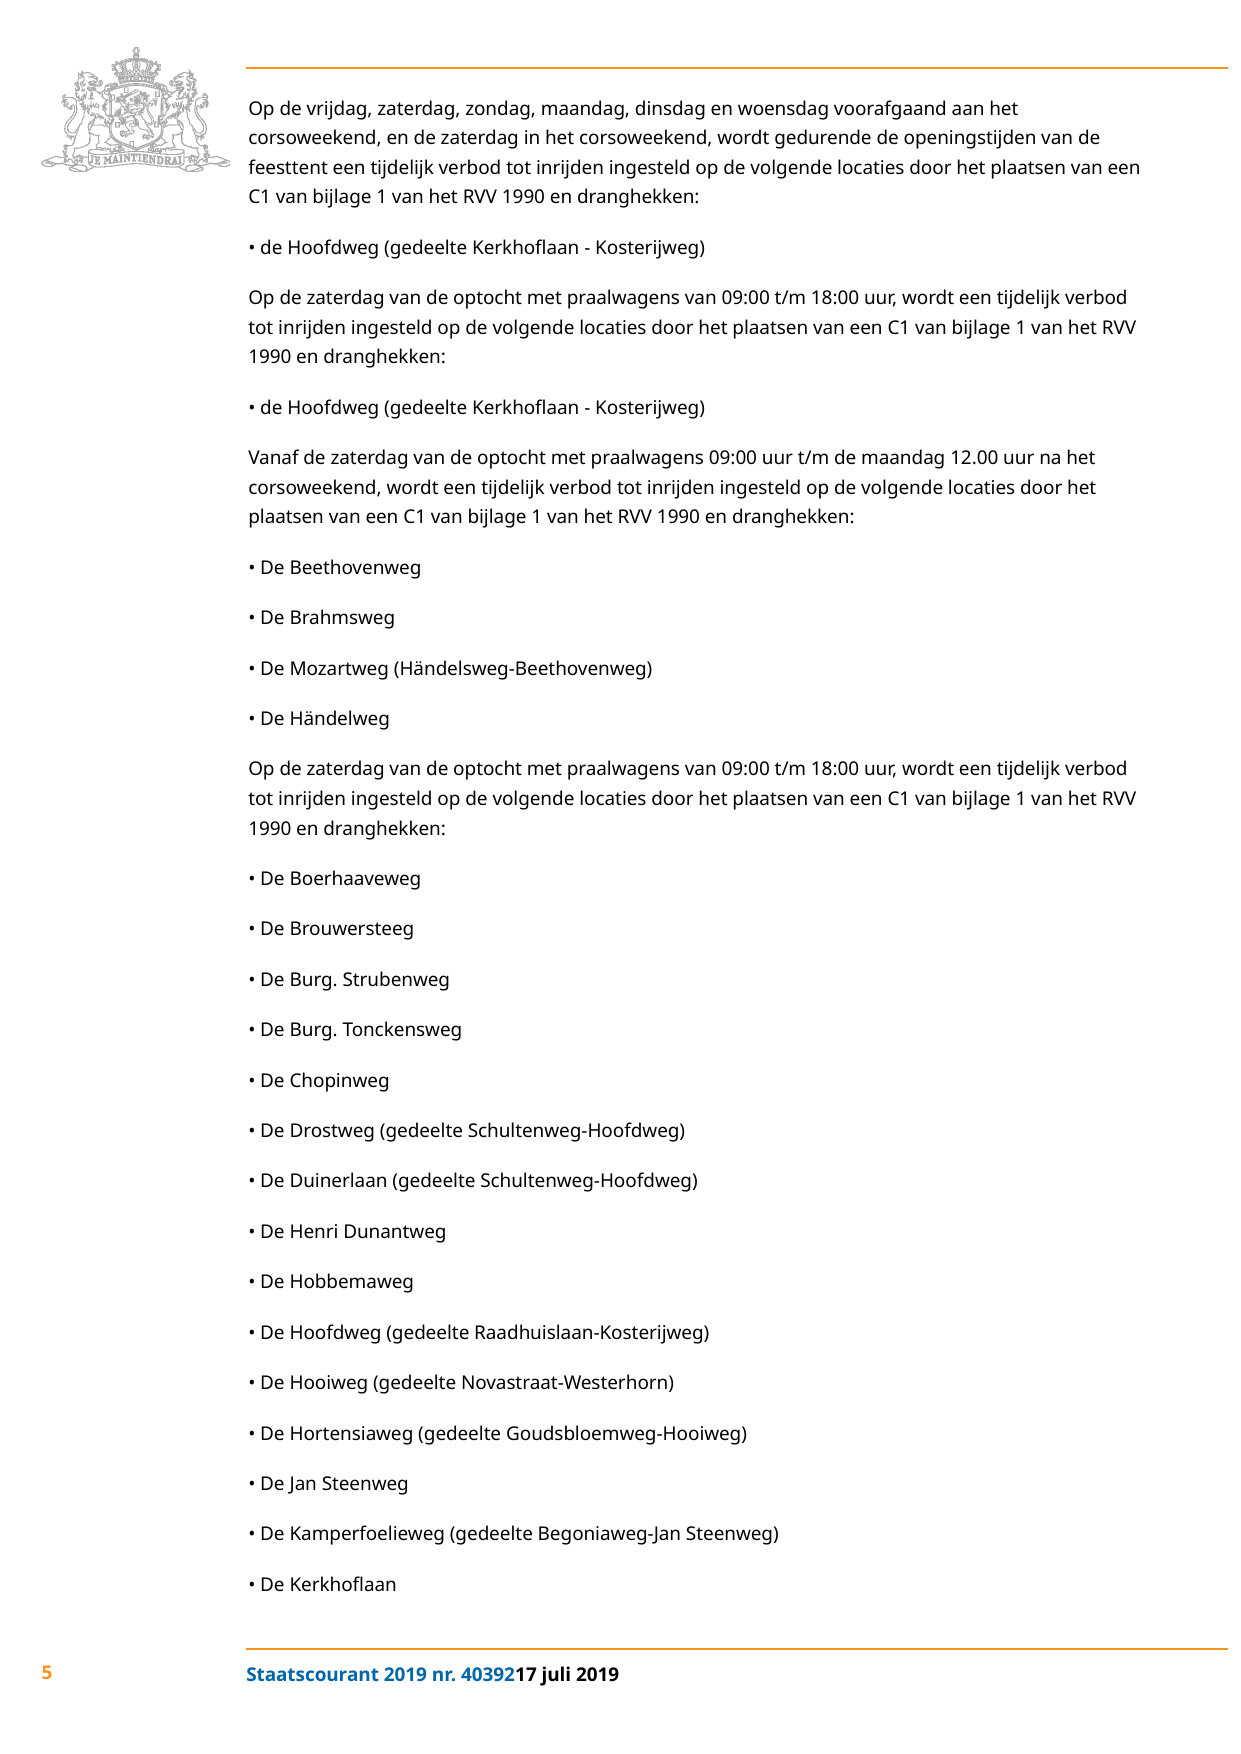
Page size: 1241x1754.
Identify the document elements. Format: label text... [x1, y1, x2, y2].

text • De Hortensiaweg (gedeelte Goudsbloemweg-Hooiweg) [248, 1420, 1152, 1446]
text • De Jan Steenweg [248, 1470, 1152, 1496]
text • De Händelweg [248, 705, 1152, 731]
text • De Chopinweg [248, 1067, 1152, 1093]
text Op de zaterdag van de optocht met praalwagens van 09:00 t/m 18:00 uur, wordt een tijdelijk verbod tot inrijden ingesteld op de volgende locaties door het plaatsen van een C1 van bijlage 1 van het RVV 1990 en dranghekken: [248, 284, 1152, 369]
text • De Boerhaaveweg [248, 865, 1152, 891]
text • De Henri Dunantweg [248, 1218, 1152, 1244]
picture [41, 47, 231, 172]
text Op de zaterdag van de optocht met praalwagens van 09:00 t/m 18:00 uur, wordt een tijdelijk verbod tot inrijden ingesteld op de volgende locaties door het plaatsen van een C1 van bijlage 1 van het RVV 1990 en dranghekken: [248, 756, 1152, 841]
text • De Brahmsweg [248, 604, 1152, 630]
text • De Burg. Strubenweg [248, 966, 1152, 992]
text • de Hoofdweg (gedeelte Kerkhoflaan - Kosterijweg) [248, 234, 1152, 260]
text • de Hoofdweg (gedeelte Kerkhoflaan - Kosterijweg) [248, 394, 1152, 420]
text • De Drostweg (gedeelte Schultenweg-Hoofdweg) [248, 1117, 1152, 1143]
text • De Mozartweg (Händelsweg-Beethovenweg) [248, 655, 1152, 681]
text • De Brouwersteeg [248, 916, 1152, 941]
text • De Beethovenweg [248, 554, 1152, 580]
text • De Hooiweg (gedeelte Novastraat-Westerhorn) [248, 1369, 1152, 1395]
text • De Hobbemaweg [248, 1268, 1152, 1294]
text • De Duinerlaan (gedeelte Schultenweg-Hoofdweg) [248, 1168, 1152, 1193]
text • De Kamperfoelieweg (gedeelte Begoniaweg-Jan Steenweg) [248, 1521, 1152, 1546]
text • De Kerkhoflaan [248, 1571, 1152, 1597]
text • De Hoofdweg (gedeelte Raadhuislaan-Kosterijweg) [248, 1319, 1152, 1345]
text • De Burg. Tonckensweg [248, 1016, 1152, 1042]
text Op de vrijdag, zaterdag, zondag, maandag, dinsdag en woensdag voorafgaand aan het corsoweekend, en de zaterdag in het corsoweekend, wordt gedurende de openingstijden van de feesttent een tijdelijk verbod tot inrijden ingesteld op de volgende locaties door het plaatsen van een C1 van bijlage 1 van het RVV 1990 en dranghekken: [248, 95, 1152, 209]
text Vanaf de zaterdag van de optocht met praalwagens 09:00 uur t/m de maandag 12.00 uur na het corsoweekend, wordt een tijdelijk verbod tot inrijden ingesteld op de volgende locaties door het plaatsen van een C1 van bijlage 1 van het RVV 1990 en dranghekken: [248, 444, 1152, 529]
